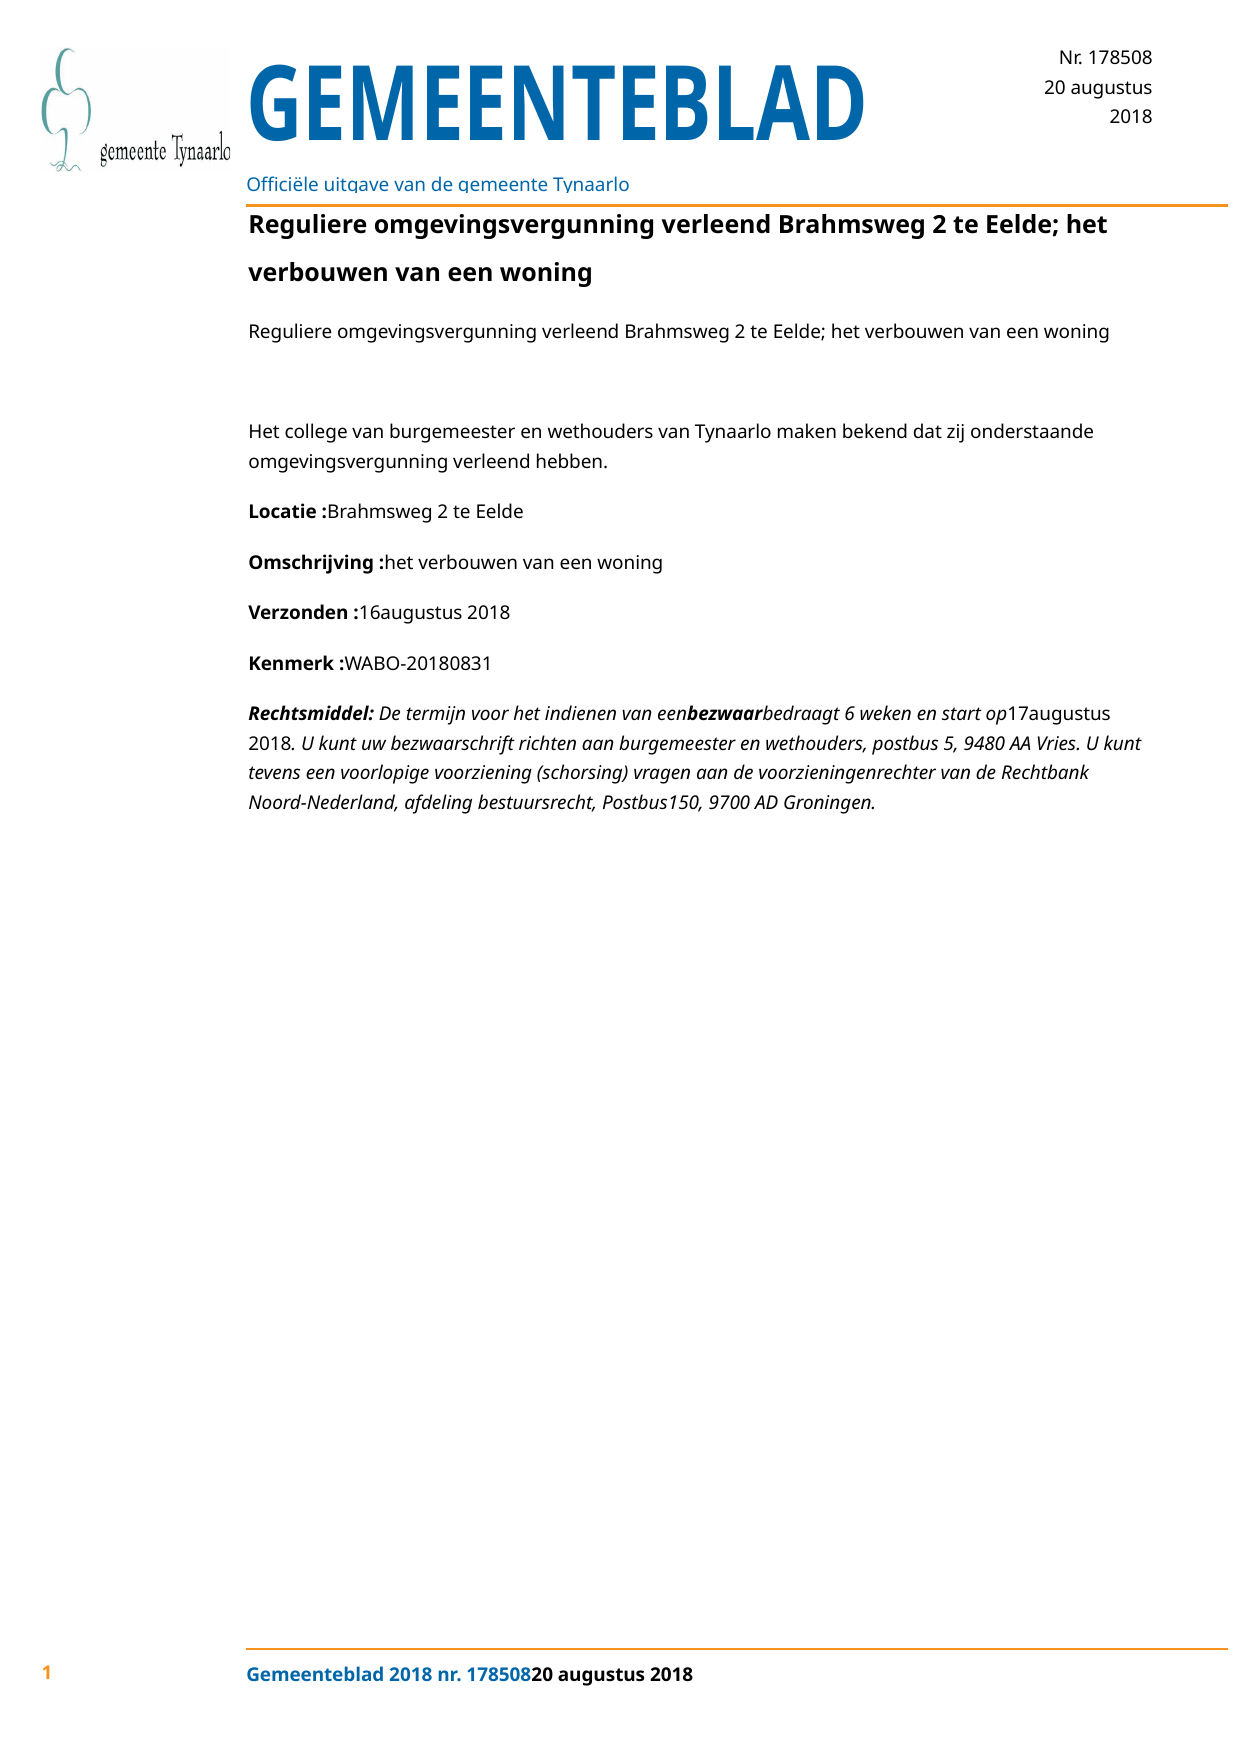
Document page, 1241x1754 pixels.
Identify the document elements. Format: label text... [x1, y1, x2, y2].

text Reguliere omgevingsvergunning verleend Brahmsweg 2 te Eelde; het verbouwen van een woning [248, 318, 1152, 344]
text Reguliere omgevingsvergunning verleend Brahmsweg 2 te Eelde; het verbouwen van een woning [248, 207, 1152, 288]
text Omschrijving :het verbouwen van een woning [248, 549, 1152, 575]
picture [41, 47, 231, 172]
text Kenmerk :WABO-20180831 [248, 650, 1152, 676]
text Verzonden :16augustus 2018 [248, 599, 1152, 625]
text Locatie :Brahmsweg 2 te Eelde [248, 499, 1152, 524]
text Het college van burgemeester en wethouders van Tynaarlo maken bekend dat zij onderstaande omgevingsvergunning verleend hebben. [248, 419, 1152, 474]
text Rechtsmiddel: De termijn voor het indienen van eenbezwaarbedraagt 6 weken en start op17augustus 2018. U kunt uw bezwaarschrift richten aan burgemeester en wethouders, postbus 5, 9480 AA Vries. U kunt tevens een voorlopige voorziening (schorsing) vragen aan de voorzieningenrechter van de Rechtbank Noord-Nederland, afdeling bestuursrecht, Postbus150, 9700 AD Groningen. [248, 700, 1152, 815]
